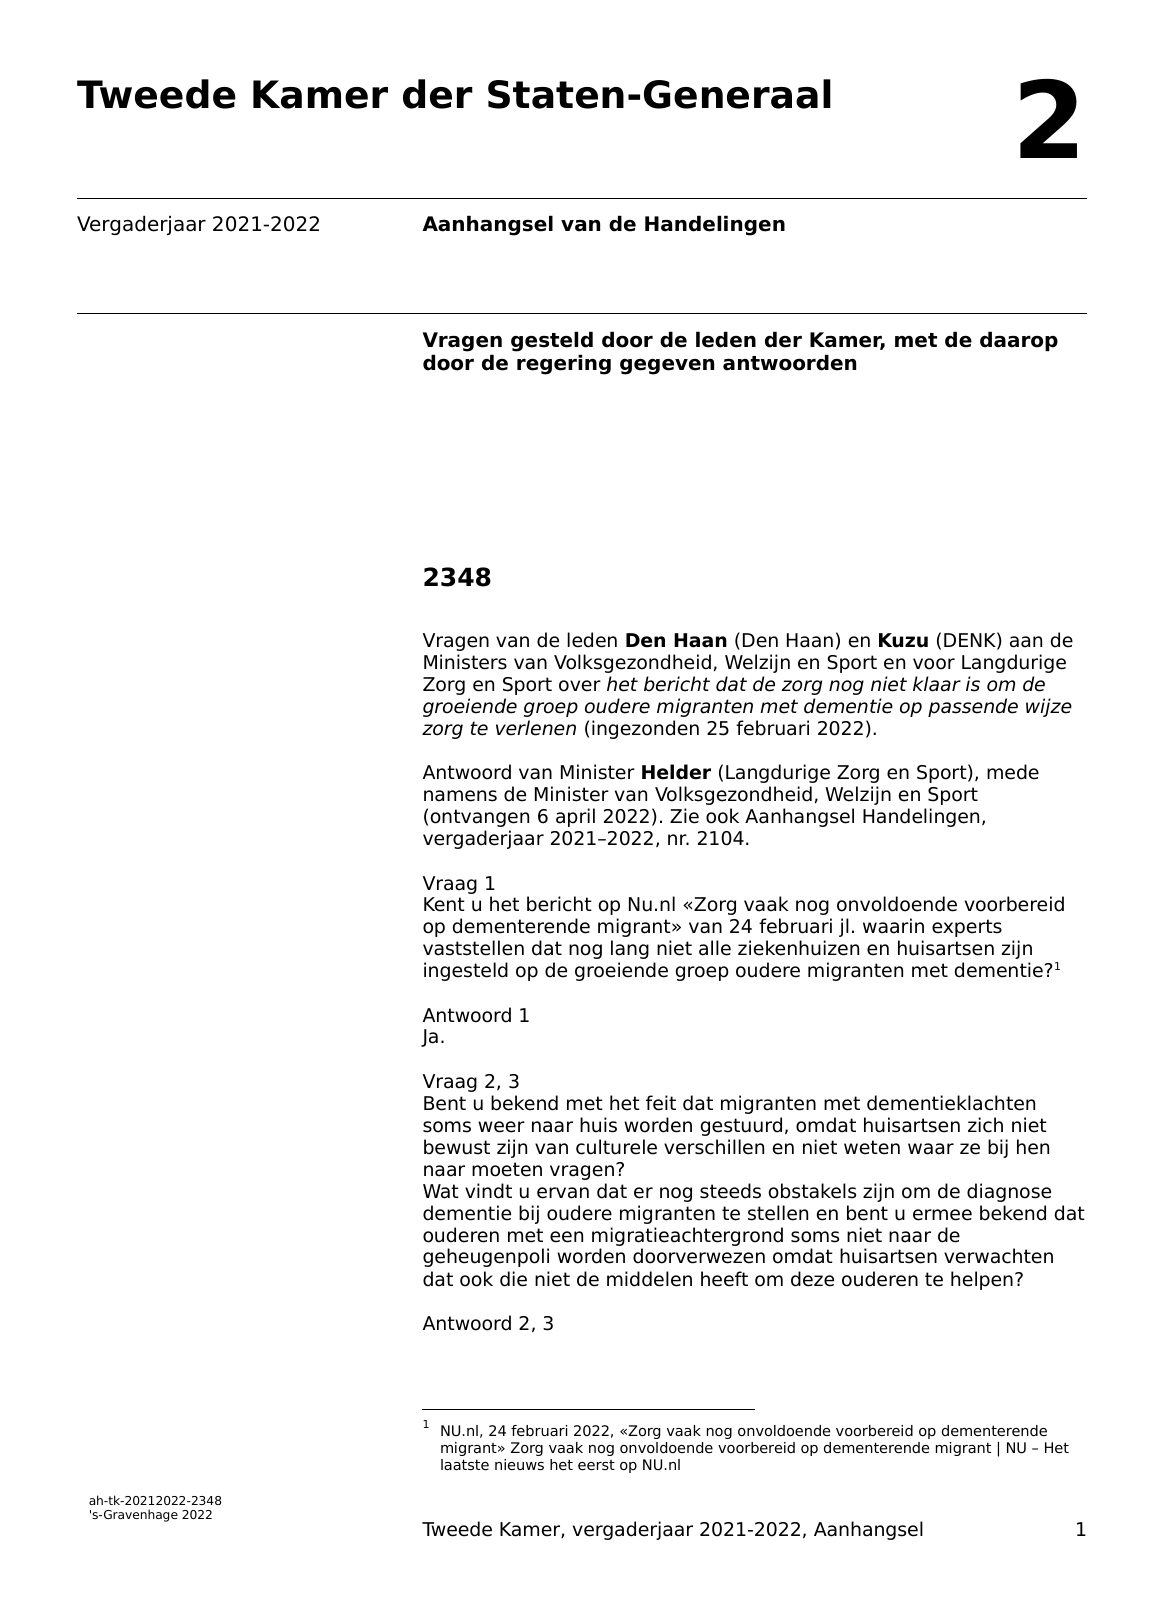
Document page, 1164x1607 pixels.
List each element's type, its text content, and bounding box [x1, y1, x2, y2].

table_header 2 [886, 59, 1087, 198]
text Antwoord van Minister Helder (Langdurige Zorg en Sport), mede namens de Minister van Volksgezondheid, Welzijn en Sport (ontvangen 6 april 2022). Zie ook Aanhangsel Handelingen, vergaderjaar 2021–2022, nr. 2104. [422, 762, 1087, 850]
table_cell [77, 314, 422, 375]
table_cell Vergaderjaar 2021-2022 [77, 199, 422, 313]
text 's-Gravenhage 2022 [88, 1508, 323, 1522]
text Vraag 1 [422, 872, 1087, 894]
text Vraag 2, 3 [422, 1071, 1087, 1093]
text Antwoord 2, 3 [422, 1313, 1087, 1334]
text Kent u het bericht op Nu.nl «Zorg vaak nog onvoldoende voorbereid op dementerende migrant» van 24 februari jl. waarin experts vaststellen dat nog lang niet alle ziekenhuizen en huisartsen zijn ingesteld op de groeiende groep oudere migranten met dementie? [422, 894, 1087, 982]
text 2348 [422, 563, 1087, 592]
table_cell Vragen gesteld door de leden der Kamer, met de daarop door de regering gegeven antwoorden [422, 314, 1087, 375]
text Wat vindt u ervan dat er nog steeds obstakels zijn om de diagnose dementie bij oudere migranten te stellen en bent u ermee bekend dat ouderen met een migratieachtergrond soms niet naar de geheugenpoli worden doorverwezen omdat huisartsen verwachten dat ook die niet de middelen heeft om deze ouderen te helpen? [422, 1181, 1087, 1290]
text ah-tk-20212022-2348 [88, 1494, 323, 1508]
table_cell Aanhangsel van de Handelingen [422, 199, 1087, 313]
text Bent u bekend met het feit dat migranten met dementieklachten soms weer naar huis worden gestuurd, omdat huisartsen zich niet bewust zijn van culturele verschillen en niet weten waar ze bij hen naar moeten vragen? [422, 1093, 1087, 1181]
table_header Tweede Kamer der Staten-Generaal [77, 59, 886, 198]
text Ja. [422, 1026, 1087, 1048]
text Antwoord 1 [422, 1004, 1087, 1026]
text Vragen van de leden Den Haan (Den Haan) en Kuzu (DENK) aan de Ministers van Volksgezondheid, Welzijn en Sport en voor Langdurige Zorg en Sport over het bericht dat de zorg nog niet klaar is om de groeiende groep oudere migranten met dementie op passende wijze zorg te verlenen (ingezonden 25 februari 2022). [422, 630, 1087, 740]
text NU.nl, 24 februari 2022, «Zorg vaak nog onvoldoende voorbereid op dementerende migrant» Zorg vaak nog onvoldoende voorbereid op dementerende migrant | NU – Het laatste nieuws het eerst op NU.nl [422, 1418, 1087, 1474]
